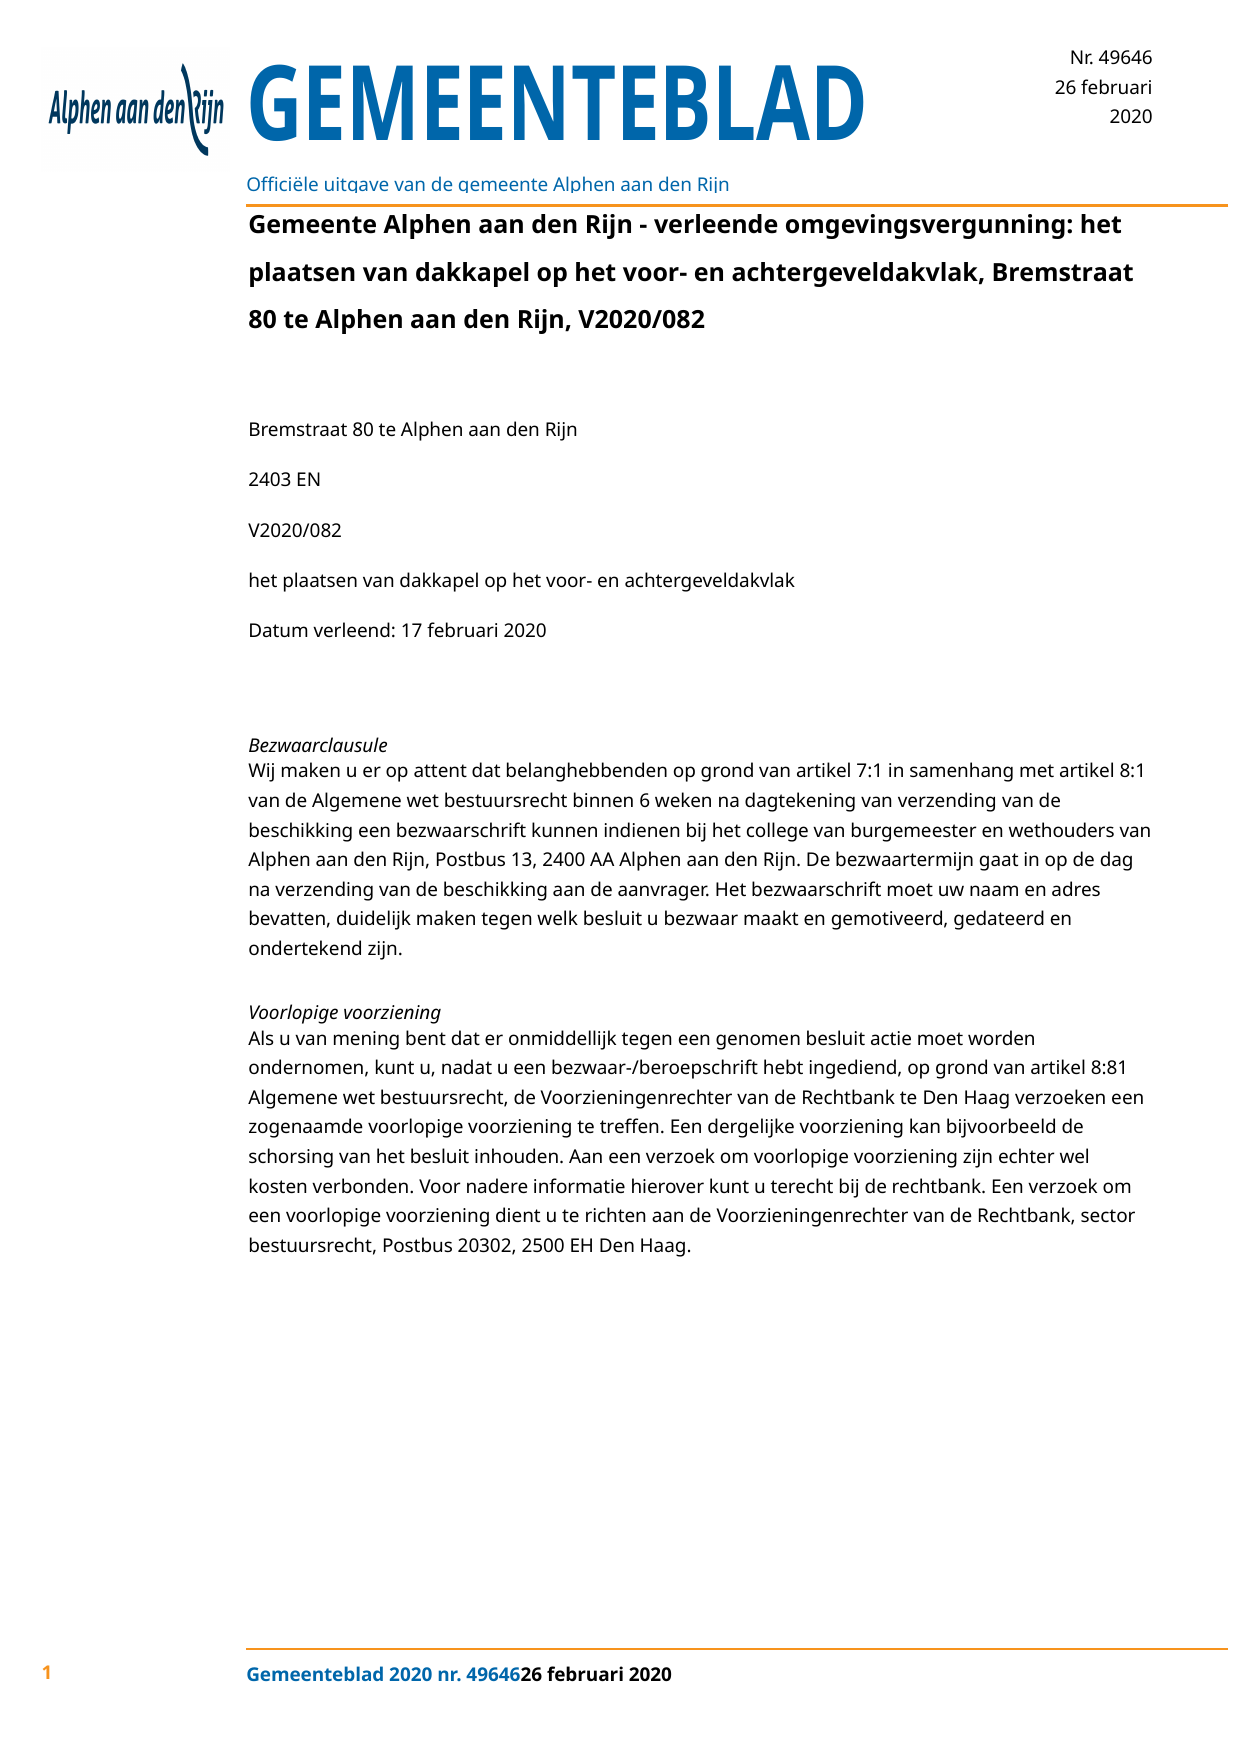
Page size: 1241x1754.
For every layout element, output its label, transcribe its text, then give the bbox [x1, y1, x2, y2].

text Bezwaarclausule [248, 732, 1152, 758]
picture [41, 47, 231, 172]
text 2403 EN [248, 466, 1152, 492]
text V2020/082 [248, 517, 1152, 542]
text Bremstraat 80 te Alphen aan den Rijn [248, 416, 1152, 442]
text Gemeente Alphen aan den Rijn - verleende omgevingsvergunning: het plaatsen van dakkapel op het voor- en achtergeveldakvlak, Bremstraat 80 te Alphen aan den Rijn, V2020/082 [248, 207, 1152, 336]
text Wij maken u er op attent dat belanghebbenden op grond van artikel 7:1 in samenhang met artikel 8:1 van de Algemene wet bestuursrecht binnen 6 weken na dagtekening van verzending van de beschikking een bezwaarschrift kunnen indienen bij het college van burgemeester en wethouders van Alphen aan den Rijn, Postbus 13, 2400 AA Alphen aan den Rijn. De bezwaartermijn gaat in op de dag na verzending van de beschikking aan de aanvrager. Het bezwaarschrift moet uw naam en adres bevatten, duidelijk maken tegen welk besluit u bezwaar maakt en gemotiveerd, gedateerd en ondertekend zijn. [248, 758, 1152, 961]
text Als u van mening bent dat er onmiddellijk tegen een genomen besluit actie moet worden ondernomen, kunt u, nadat u een bezwaar-/beroepschrift hebt ingediend, op grond van artikel 8:81 Algemene wet bestuursrecht, de Voorzieningenrechter van de Rechtbank te Den Haag verzoeken een zogenaamde voorlopige voorziening te treffen. Een dergelijke voorziening kan bijvoorbeeld de schorsing van het besluit inhouden. Aan een verzoek om voorlopige voorziening zijn echter wel kosten verbonden. Voor nadere informatie hierover kunt u terecht bij de rechtbank. Een verzoek om een voorlopige voorziening dient u te richten aan de Voorzieningenrechter van de Rechtbank, sector bestuursrecht, Postbus 20302, 2500 EH Den Haag. [248, 1025, 1152, 1258]
text het plaatsen van dakkapel op het voor- en achtergeveldakvlak [248, 567, 1152, 593]
text Datum verleend: 17 februari 2020 [248, 618, 1152, 643]
text Voorlopige voorziening [248, 999, 1152, 1025]
